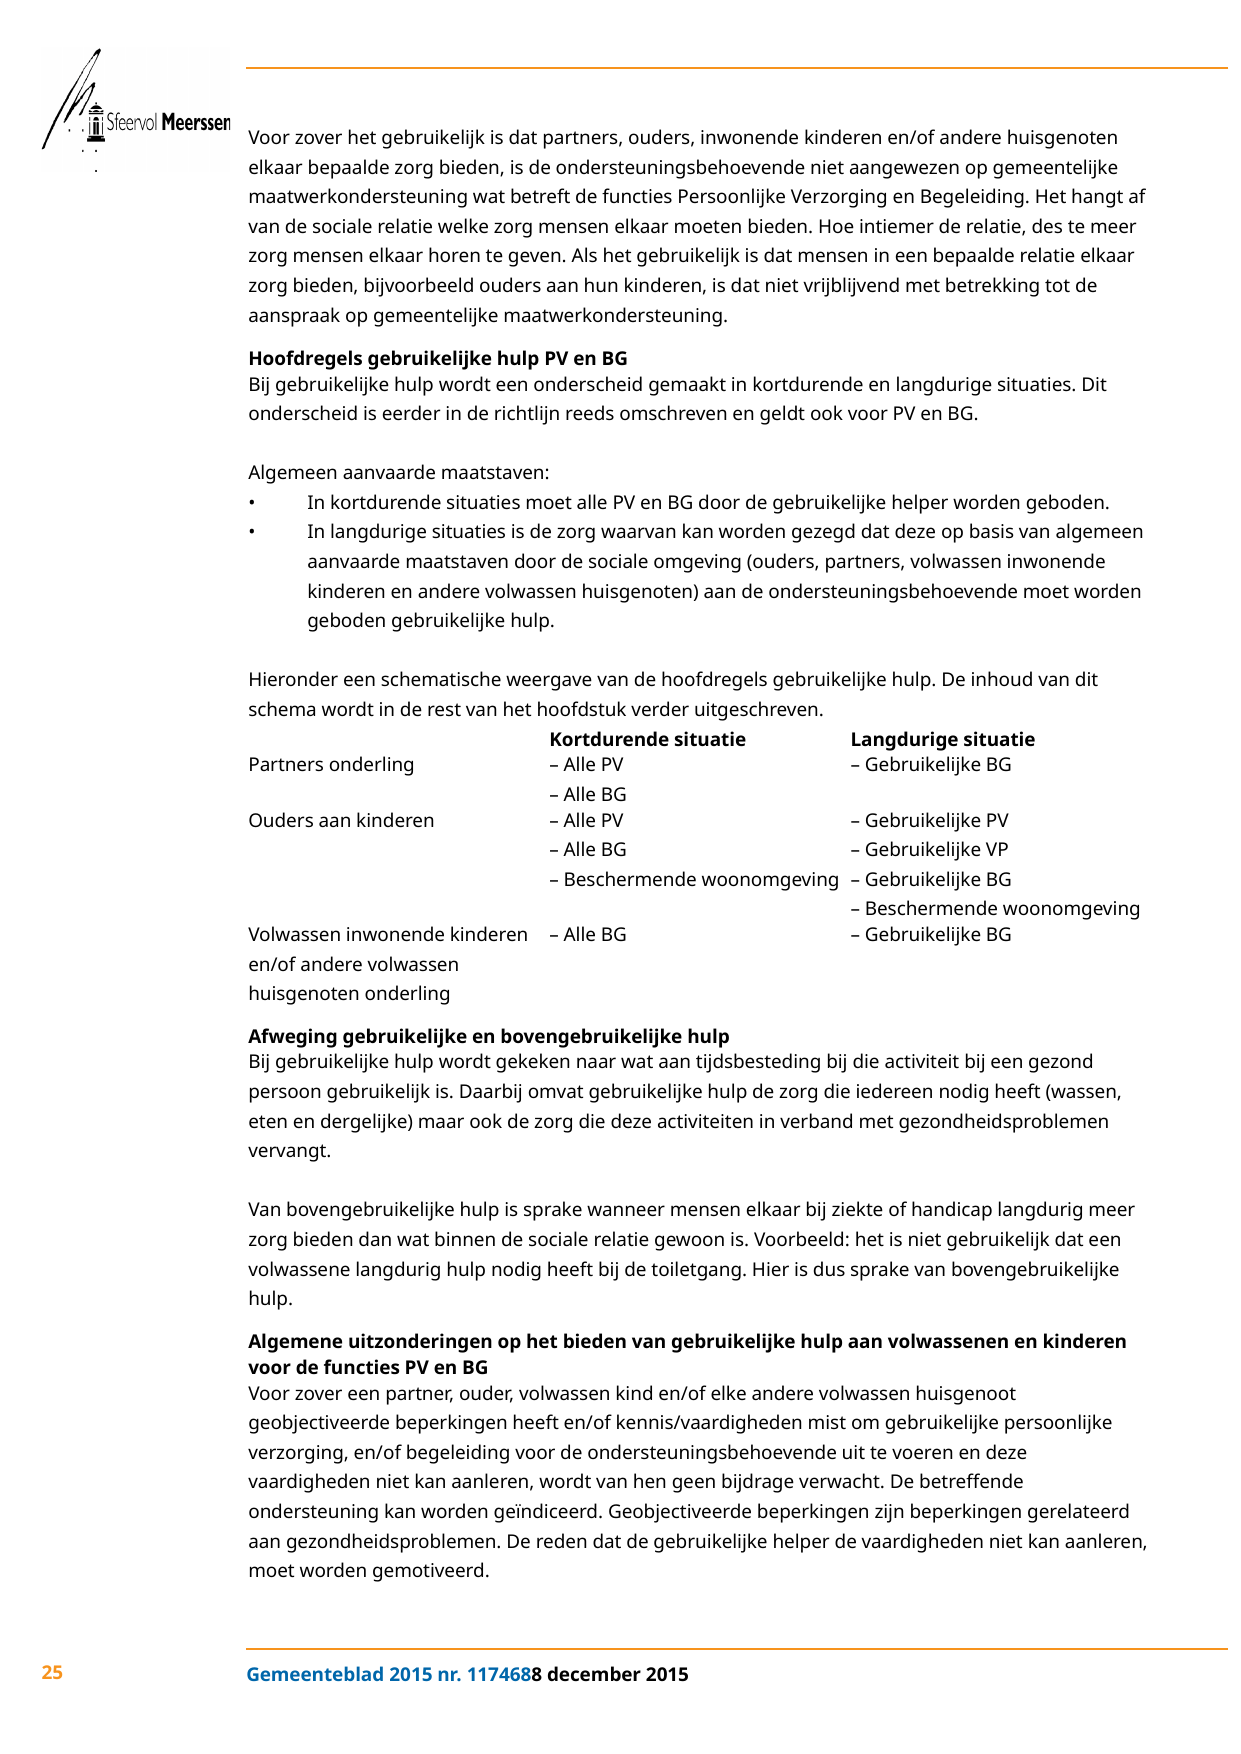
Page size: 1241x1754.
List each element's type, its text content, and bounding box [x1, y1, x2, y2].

table_cell – Gebruikelijke BG [850, 921, 1152, 1006]
text Voor zover het gebruikelijk is dat partners, ouders, inwonende kinderen en/of andere huisgenoten elkaar bepaalde zorg bieden, is de ondersteuningsbehoevende niet aangewezen op gemeentelijke maatwerkondersteuning wat betreft de functies Persoonlijke Verzorging en Begeleiding. Het hangt af van de sociale relatie welke zorg mensen elkaar moeten bieden. Hoe intiemer de relatie, des te meer zorg mensen elkaar horen te geven. Als het gebruikelijk is dat mensen in een bepaalde relatie elkaar zorg bieden, bijvoorbeeld ouders aan hun kinderen, is dat niet vrijblijvend met betrekking tot de aanspraak op gemeentelijke maatwerkondersteuning. [248, 124, 1152, 328]
text Bij gebruikelijke hulp wordt een onderscheid gemaakt in kortdurende en langdurige situaties. Dit onderscheid is eerder in de richtlijn reeds omschreven en geldt ook voor PV en BG. [248, 371, 1152, 426]
table_cell – Gebruikelijke BG [850, 752, 1152, 807]
text Afweging gebruikelijke en bovengebruikelijke hulp [248, 1023, 1152, 1049]
text Bij gebruikelijke hulp wordt gekeken naar wat aan tijdsbesteding bij die activiteit bij een gezond persoon gebruikelijk is. Daarbij omvat gebruikelijke hulp de zorg die iedereen nodig heeft (wassen, eten en dergelijke) maar ook de zorg die deze activiteiten in verband met gezondheidsproblemen vervangt. [248, 1049, 1152, 1163]
text Algemene uitzonderingen op het bieden van gebruikelijke hulp aan volwassenen en kinderen voor de functies PV en BG [248, 1328, 1152, 1380]
table_cell Ouders aan kinderen [248, 807, 549, 921]
table_cell – Alle PV – Alle BG – Beschermende woonomgeving [549, 807, 850, 921]
text Algemeen aanvaarde maatstaven: [248, 459, 1152, 485]
text Van bovengebruikelijke hulp is sprake wanneer mensen elkaar bij ziekte of handicap langdurig meer zorg bieden dan wat binnen de sociale relatie gewoon is. Voorbeeld: het is niet gebruikelijk dat een volwassene langdurig hulp nodig heeft bij de toiletgang. Hier is dus sprake van bovengebruikelijke hulp. [248, 1197, 1152, 1311]
table_cell – Alle PV – Alle BG [549, 752, 850, 807]
list In langdurige situaties is de zorg waarvan kan worden gezegd dat deze op basis van algemeen aanvaarde maatstaven door de sociale omgeving (ouders, partners, volwassen inwonende kinderen en andere volwassen huisgenoten) aan de ondersteuningsbehoevende moet worden geboden gebruikelijke hulp. [248, 519, 1152, 633]
text Hieronder een schematische weergave van de hoofdregels gebruikelijke hulp. De inhoud van dit schema wordt in de rest van het hoofdstuk verder uitgeschreven. [248, 667, 1152, 722]
list In kortdurende situaties moet alle PV en BG door de gebruikelijke helper worden geboden. [248, 489, 1152, 515]
table_header Kortdurende situatie [549, 726, 850, 752]
text Voor zover een partner, ouder, volwassen kind en/of elke andere volwassen huisgenoot geobjectiveerde beperkingen heeft en/of kennis/vaardigheden mist om gebruikelijke persoonlijke verzorging, en/of begeleiding voor de ondersteuningsbehoevende uit te voeren en deze vaardigheden niet kan aanleren, wordt van hen geen bijdrage verwacht. De betreffende ondersteuning kan worden geïndiceerd. Geobjectiveerde beperkingen zijn beperkingen gerelateerd aan gezondheidsproblemen. De reden dat de gebruikelijke helper de vaardigheden niet kan aanleren, moet worden gemotiveerd. [248, 1380, 1152, 1583]
table_cell – Gebruikelijke PV – Gebruikelijke VP – Gebruikelijke BG – Beschermende woonomgeving [850, 807, 1152, 921]
table_cell – Alle BG [549, 921, 850, 1006]
picture [41, 47, 231, 172]
table_header Langdurige situatie [850, 726, 1152, 752]
table_cell Partners onderling [248, 752, 549, 807]
text Hoofdregels gebruikelijke hulp PV en BG [248, 345, 1152, 371]
table_header [248, 726, 549, 752]
table_cell Volwassen inwonende kinderen en/of andere volwassen huisgenoten onderling [248, 921, 549, 1006]
